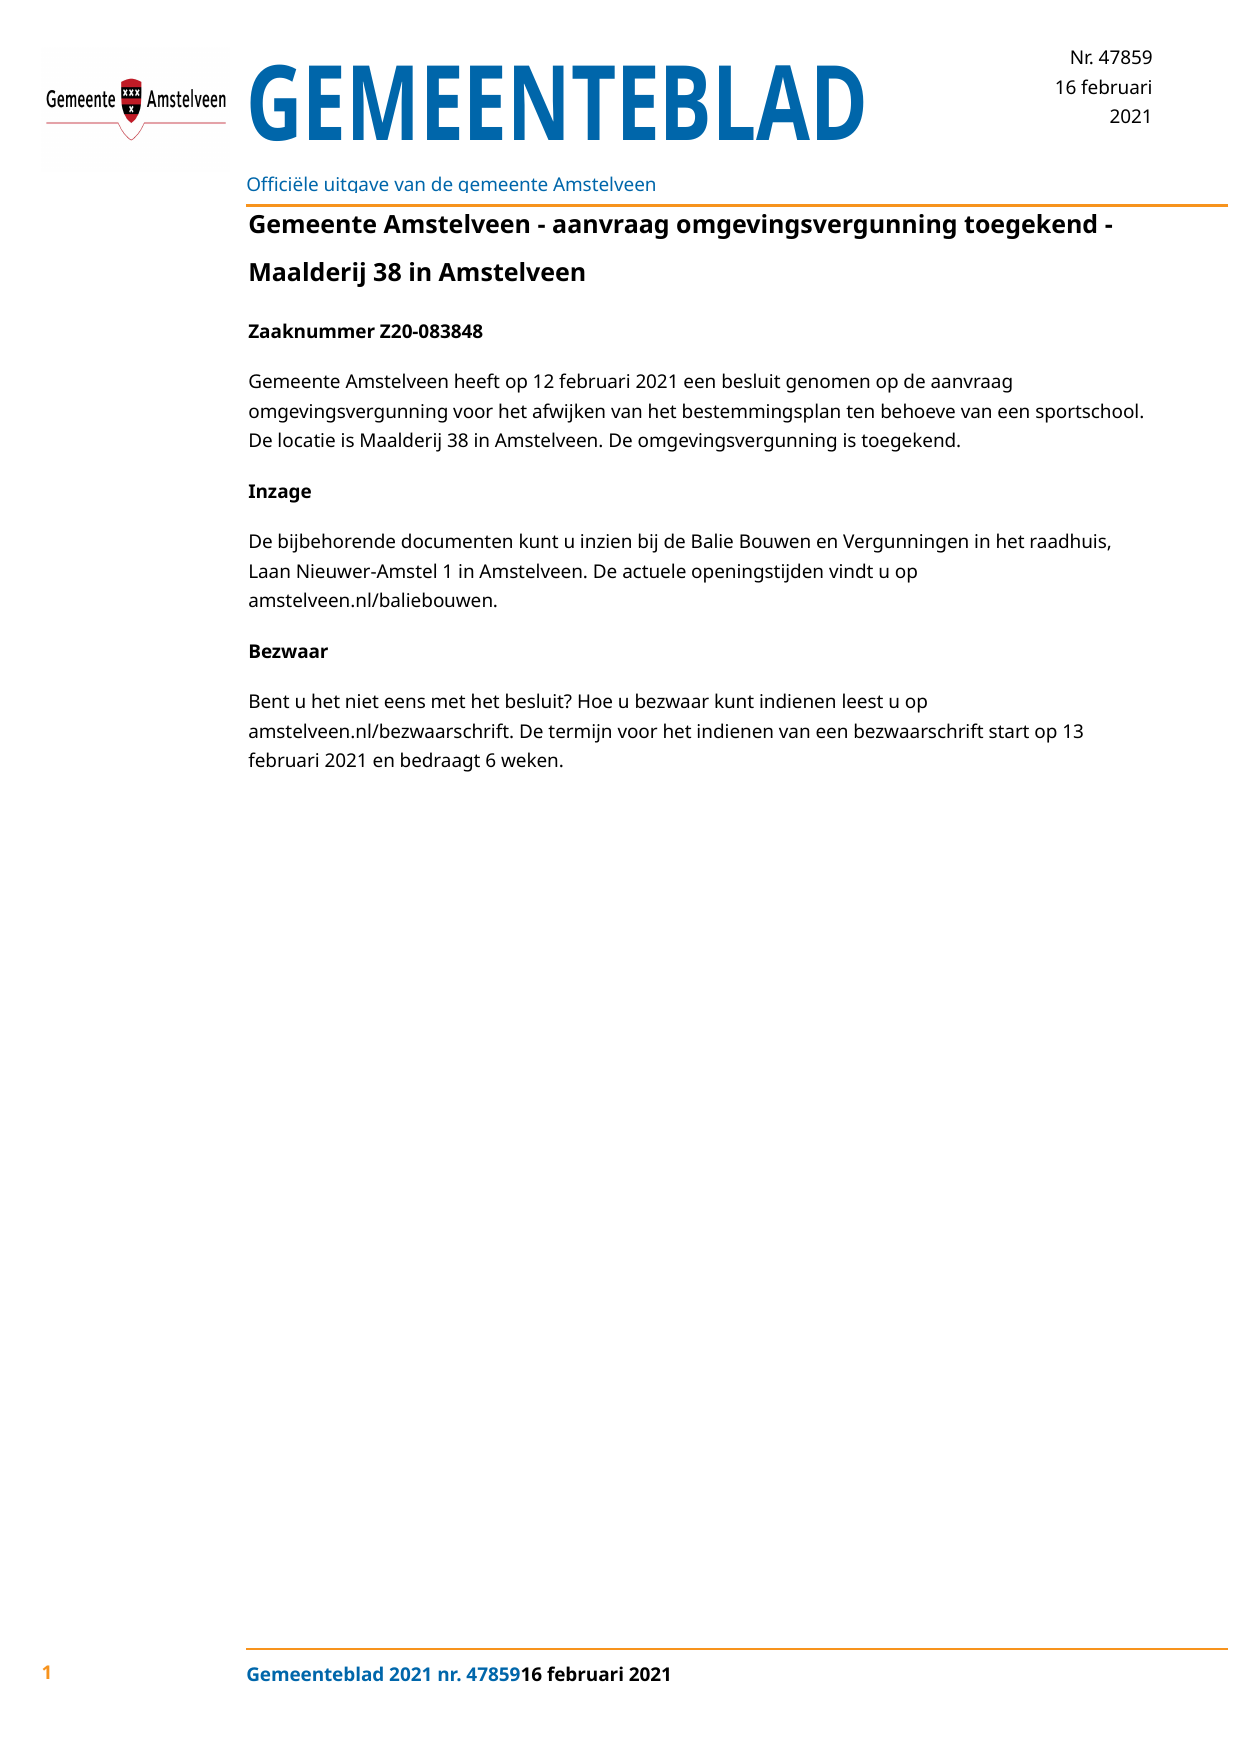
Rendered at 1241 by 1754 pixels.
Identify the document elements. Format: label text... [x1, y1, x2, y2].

text Bezwaar [248, 638, 1152, 664]
text Gemeente Amstelveen - aanvraag omgevingsvergunning toegekend - Maalderij 38 in Amstelveen [248, 207, 1152, 288]
picture [41, 47, 231, 172]
text De bijbehorende documenten kunt u inzien bij de Balie Bouwen en Vergunningen in het raadhuis, Laan Nieuwer-Amstel 1 in Amstelveen. De actuele openingstijden vindt u op amstelveen.nl/baliebouwen. [248, 528, 1152, 613]
text Zaaknummer Z20-083848 [248, 318, 1152, 344]
text Bent u het niet eens met het besluit? Hoe u bezwaar kunt indienen leest u op amstelveen.nl/bezwaarschrift. De termijn voor het indienen van een bezwaarschrift start op 13 februari 2021 en bedraagt 6 weken. [248, 688, 1152, 773]
text Gemeente Amstelveen heeft op 12 februari 2021 een besluit genomen op de aanvraag omgevingsvergunning voor het afwijken van het bestemmingsplan ten behoeve van een sportschool. De locatie is Maalderij 38 in Amstelveen. De omgevingsvergunning is toegekend. [248, 368, 1152, 453]
text Inzage [248, 478, 1152, 504]
